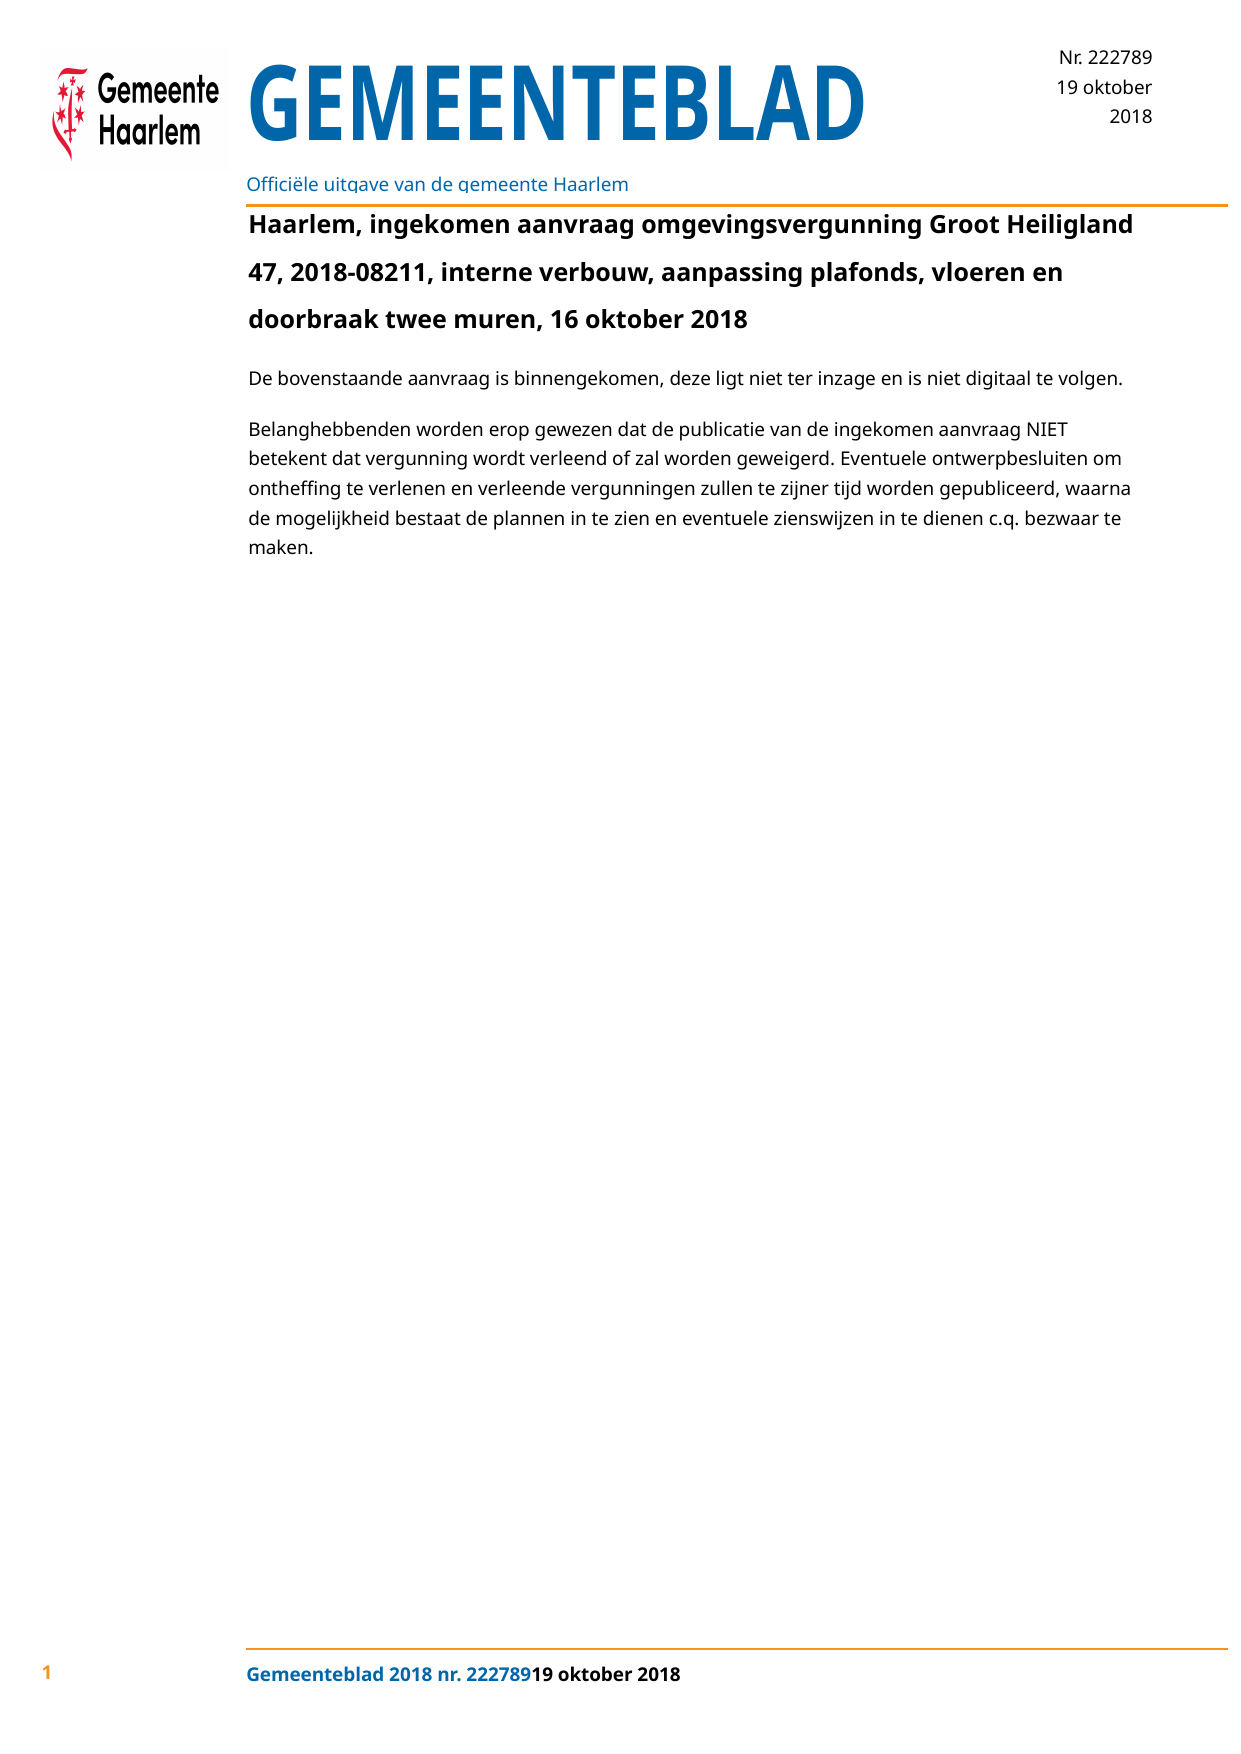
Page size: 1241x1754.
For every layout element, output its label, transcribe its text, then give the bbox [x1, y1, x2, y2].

text Haarlem, ingekomen aanvraag omgevingsvergunning Groot Heiligland 47, 2018-08211, interne verbouw, aanpassing plafonds, vloeren en doorbraak twee muren, 16 oktober 2018 [248, 207, 1152, 336]
text De bovenstaande aanvraag is binnengekomen, deze ligt niet ter inzage en is niet digitaal te volgen. [248, 366, 1152, 391]
picture [41, 47, 231, 172]
text Belanghebbenden worden erop gewezen dat de publicatie van de ingekomen aanvraag NIET betekent dat vergunning wordt verleend of zal worden geweigerd. Eventuele ontwerpbesluiten om ontheffing te verlenen en verleende vergunningen zullen te zijner tijd worden gepubliceerd, waarna de mogelijkheid bestaat de plannen in te zien en eventuele zienswijzen in te dienen c.q. bezwaar te maken. [248, 416, 1152, 560]
